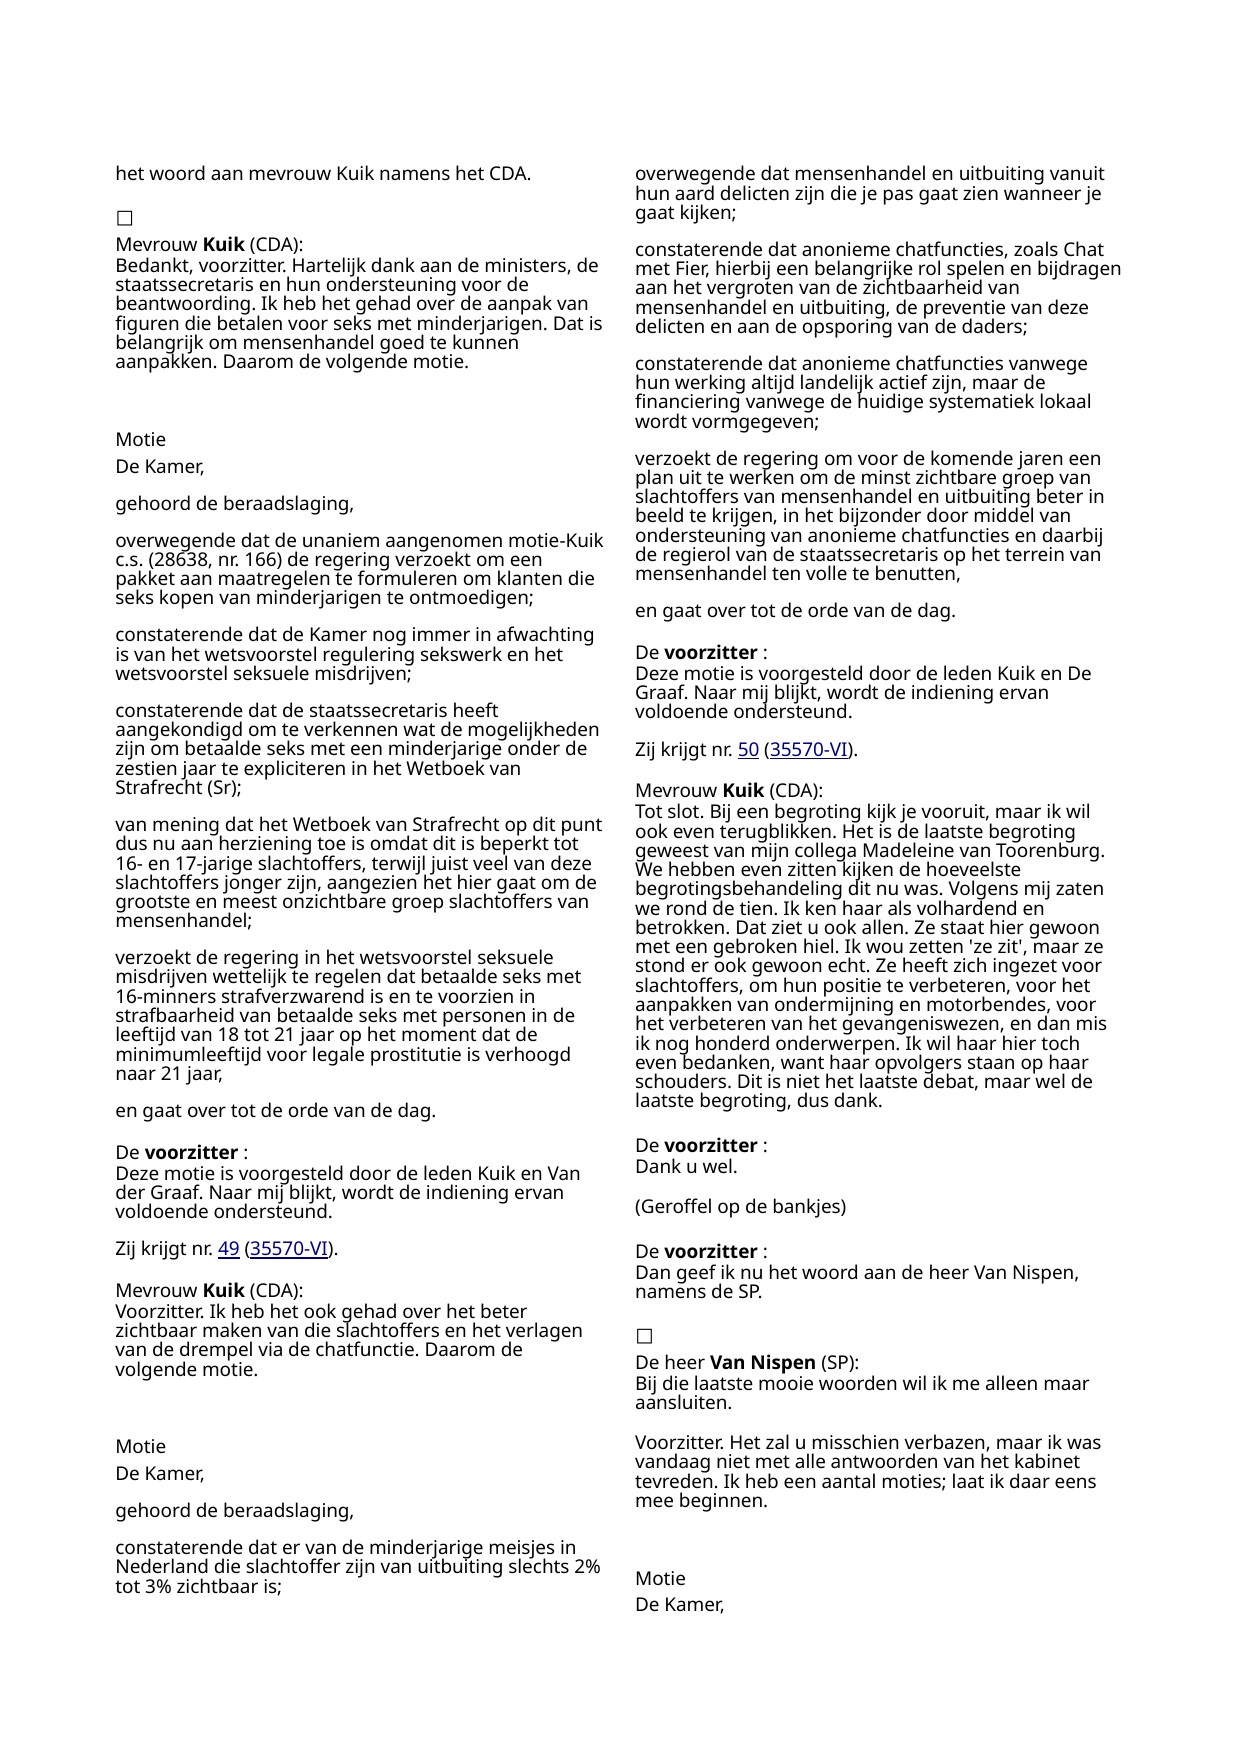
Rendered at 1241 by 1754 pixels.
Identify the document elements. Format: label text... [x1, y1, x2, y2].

text Motie [115, 426, 605, 452]
text constaterende dat de staatssecretaris heeft aangekondigd om te verkennen wat de mogelijkheden zijn om betaalde seks met een minderjarige onder de zestien jaar te expliciteren in het Wetboek van Strafrecht (Sr); [115, 702, 605, 798]
text De voorzitter : [635, 1132, 1125, 1158]
text De heer Van Nispen (SP): [635, 1349, 1125, 1375]
text Dan geef ik nu het woord aan de heer Van Nispen, namens de SP. [635, 1264, 1125, 1303]
text ⬜ [115, 205, 605, 231]
text De Kamer, [115, 458, 605, 477]
text Mevrouw Kuik (CDA): [115, 1277, 605, 1303]
text Bij die laatste mooie woorden wil ik me alleen maar aansluiten. [635, 1375, 1125, 1413]
text Zij krijgt nr. 49 (35570-VI). [115, 1240, 605, 1259]
text Tot slot. Bij een begroting kijk je vooruit, maar ik wil ook even terugblikken. Het is de laatste begroting geweest van mijn collega Madeleine van Toorenburg. We hebben even zitten kijken de hoeveelste begrotingsbehandeling dit nu was. Volgens mij zaten we rond de tien. Ik ken haar als volhardend en betrokken. Dat ziet u ook allen. Ze staat hier gewoon met een gebroken hiel. Ik wou zetten 'ze zit', maar ze stond er ook gewoon echt. Ze heeft zich ingezet voor slachtoffers, om hun positie te verbeteren, voor het aanpakken van ondermijning en motorbendes, voor het verbeteren van het gevangeniswezen, en dan mis ik nog honderd onderwerpen. Ik wil haar hier toch even bedanken, want haar opvolgers staan op haar schouders. Dit is niet het laatste debat, maar wel de laatste begroting, dus dank. [635, 803, 1125, 1112]
text Voorzitter. Het zal u misschien verbazen, maar ik was vandaag niet met alle antwoorden van het kabinet tevreden. Ik heb een aantal moties; laat ik daar eens mee beginnen. [635, 1434, 1125, 1511]
text De voorzitter : [115, 1139, 605, 1164]
text en gaat over tot de orde van de dag. [635, 602, 1125, 622]
text verzoekt de regering in het wetsvoorstel seksuele misdrijven wettelijk te regelen dat betaalde seks met 16-minners strafverzwarend is en te voorzien in strafbaarheid van betaalde seks met personen in de leeftijd van 18 tot 21 jaar op het moment dat de minimumleeftijd voor legale prostitutie is verhoogd naar 21 jaar, [115, 949, 605, 1084]
text De voorzitter : [635, 639, 1125, 665]
text De Kamer, [115, 1465, 605, 1484]
text het woord aan mevrouw Kuik namens het CDA. [115, 165, 605, 184]
text De Kamer, [635, 1596, 1125, 1616]
text overwegende dat mensenhandel en uitbuiting vanuit hun aard delicten zijn die je pas gaat zien wanneer je gaat kijken; [635, 165, 1125, 223]
text (Geroffel op de bankjes) [635, 1198, 1125, 1218]
text Bedankt, voorzitter. Hartelijk dank aan de ministers, de staatssecretaris en hun ondersteuning voor de beantwoording. Ik heb het gehad over de aanpak van figuren die betalen voor seks met minderjarigen. Dat is belangrijk om mensenhandel goed te kunnen aanpakken. Daarom de volgende motie. [115, 257, 605, 372]
text Motie [635, 1565, 1125, 1591]
text verzoekt de regering om voor de komende jaren een plan uit te werken om de minst zichtbare groep van slachtoffers van mensenhandel en uitbuiting beter in beeld te krijgen, in het bijzonder door middel van ondersteuning van anonieme chatfuncties en daarbij de regierol van de staatssecretaris op het terrein van mensenhandel ten volle te benutten, [635, 450, 1125, 584]
text Mevrouw Kuik (CDA): [635, 778, 1125, 803]
text Mevrouw Kuik (CDA): [115, 231, 605, 257]
text en gaat over tot de orde van de dag. [115, 1102, 605, 1121]
text Zij krijgt nr. 50 (35570-VI). [635, 741, 1125, 760]
text Motie [115, 1433, 605, 1459]
text van mening dat het Wetboek van Strafrecht op dit punt dus nu aan herziening toe is omdat dit is beperkt tot 16- en 17-jarige slachtoffers, terwijl juist veel van deze slachtoffers jonger zijn, aangezien het hier gaat om de grootste en meest onzichtbare groep slachtoffers van mensenhandel; [115, 816, 605, 932]
text constaterende dat er van de minderjarige meisjes in Nederland die slachtoffer zijn van uitbuiting slechts 2% tot 3% zichtbaar is; [115, 1539, 605, 1597]
text gehoord de beraadslaging, [115, 1502, 605, 1521]
text De voorzitter : [635, 1238, 1125, 1264]
text Deze motie is voorgesteld door de leden Kuik en De Graaf. Naar mij blijkt, wordt de indiening ervan voldoende ondersteund. [635, 665, 1125, 723]
text constaterende dat de Kamer nog immer in afwachting is van het wetsvoorstel regulering sekswerk en het wetsvoorstel seksuele misdrijven; [115, 626, 605, 684]
text constaterende dat anonieme chatfuncties, zoals Chat met Fier, hierbij een belangrijke rol spelen en bijdragen aan het vergroten van de zichtbaarheid van mensenhandel en uitbuiting, de preventie van deze delicten en aan de opsporing van de daders; [635, 241, 1125, 337]
text overwegende dat de unaniem aangenomen motie-Kuik c.s. (28638, nr. 166) de regering verzoekt om een pakket aan maatregelen te formuleren om klanten die seks kopen van minderjarigen te ontmoedigen; [115, 532, 605, 609]
text Voorzitter. Ik heb het ook gehad over het beter zichtbaar maken van die slachtoffers en het verlagen van de drempel via de chatfunctie. Daarom de volgende motie. [115, 1303, 605, 1380]
text constaterende dat anonieme chatfuncties vanwege hun werking altijd landelijk actief zijn, maar de financiering vanwege de huidige systematiek lokaal wordt vormgegeven; [635, 355, 1125, 432]
text Dank u wel. [635, 1158, 1125, 1177]
text ⬜ [635, 1323, 1125, 1349]
text Deze motie is voorgesteld door de leden Kuik en Van der Graaf. Naar mij blijkt, wordt de indiening ervan voldoende ondersteund. [115, 1164, 605, 1222]
text gehoord de beraadslaging, [115, 494, 605, 514]
